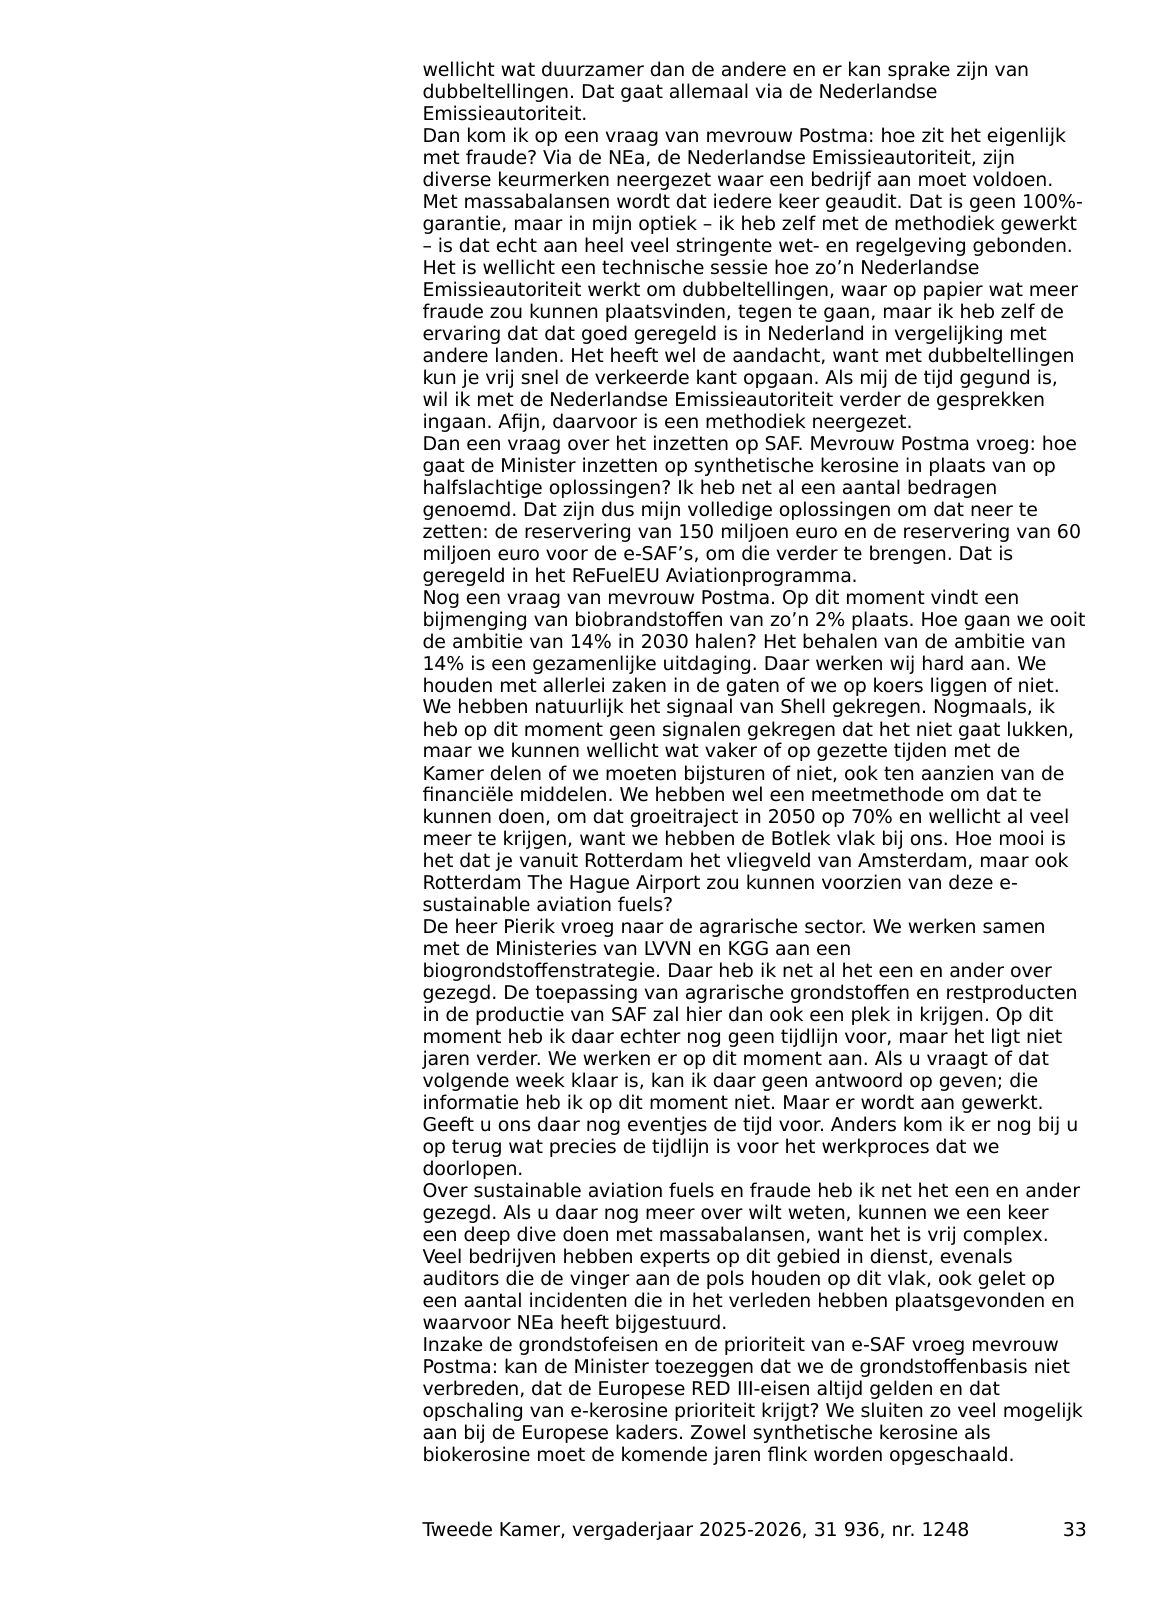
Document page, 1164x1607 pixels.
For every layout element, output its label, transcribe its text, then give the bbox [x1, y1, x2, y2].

text De heer Pierik vroeg naar de agrarische sector. We werken samen met de Ministeries van LVVN en KGG aan een biogrondstoffenstrategie. Daar heb ik net al het een en ander over gezegd. De toepassing van agrarische grondstoffen en restproducten in de productie van SAF zal hier dan ook een plek in krijgen. Op dit moment heb ik daar echter nog geen tijdlijn voor, maar het ligt niet jaren verder. We werken er op dit moment aan. Als u vraagt of dat volgende week klaar is, kan ik daar geen antwoord op geven; die informatie heb ik op dit moment niet. Maar er wordt aan gewerkt. Geeft u ons daar nog eventjes de tijd voor. Anders kom ik er nog bij u op terug wat precies de tijdlijn is voor het werkproces dat we doorlopen. [422, 916, 1087, 1180]
text Inzake de grondstofeisen en de prioriteit van e-SAF vroeg mevrouw Postma: kan de Minister toezeggen dat we de grondstoffenbasis niet verbreden, dat de Europese RED III-eisen altijd gelden en dat opschaling van e-kerosine prioriteit krijgt? We sluiten zo veel mogelijk aan bij de Europese kaders. Zowel synthetische kerosine als biokerosine moet de komende jaren flink worden opgeschaald. [422, 1334, 1087, 1466]
text Nog een vraag van mevrouw Postma. Op dit moment vindt een bijmenging van biobrandstoffen van zo’n 2% plaats. Hoe gaan we ooit de ambitie van 14% in 2030 halen? Het behalen van de ambitie van 14% is een gezamenlijke uitdaging. Daar werken wij hard aan. We houden met allerlei zaken in de gaten of we op koers liggen of niet. We hebben natuurlijk het signaal van Shell gekregen. Nogmaals, ik heb op dit moment geen signalen gekregen dat het niet gaat lukken, maar we kunnen wellicht wat vaker of op gezette tijden met de Kamer delen of we moeten bijsturen of niet, ook ten aanzien van de financiële middelen. We hebben wel een meetmethode om dat te kunnen doen, om dat groeitraject in 2050 op 70% en wellicht al veel meer te krijgen, want we hebben de Botlek vlak bij ons. Hoe mooi is het dat je vanuit Rotterdam het vliegveld van Amsterdam, maar ook Rotterdam The Hague Airport zou kunnen voorzien van deze e-sustainable aviation fuels? [422, 587, 1087, 916]
text Dan een vraag over het inzetten op SAF. Mevrouw Postma vroeg: hoe gaat de Minister inzetten op synthetische kerosine in plaats van op halfslachtige oplossingen? Ik heb net al een aantal bedragen genoemd. Dat zijn dus mijn volledige oplossingen om dat neer te zetten: de reservering van 150 miljoen euro en de reservering van 60 miljoen euro voor de e-SAF’s, om die verder te brengen. Dat is geregeld in het ReFuelEU Aviationprogramma. [422, 433, 1087, 587]
text Dan kom ik op een vraag van mevrouw Postma: hoe zit het eigenlijk met fraude? Via de NEa, de Nederlandse Emissieautoriteit, zijn diverse keurmerken neergezet waar een bedrijf aan moet voldoen. Met massabalansen wordt dat iedere keer geaudit. Dat is geen 100%-garantie, maar in mijn optiek – ik heb zelf met de methodiek gewerkt – is dat echt aan heel veel stringente wet- en regelgeving gebonden. Het is wellicht een technische sessie hoe zo’n Nederlandse Emissieautoriteit werkt om dubbeltellingen, waar op papier wat meer fraude zou kunnen plaatsvinden, tegen te gaan, maar ik heb zelf de ervaring dat dat goed geregeld is in Nederland in vergelijking met andere landen. Het heeft wel de aandacht, want met dubbeltellingen kun je vrij snel de verkeerde kant opgaan. Als mij de tijd gegund is, wil ik met de Nederlandse Emissieautoriteit verder de gesprekken ingaan. Afijn, daarvoor is een methodiek neergezet. [422, 125, 1087, 433]
text Over sustainable aviation fuels en fraude heb ik net het een en ander gezegd. Als u daar nog meer over wilt weten, kunnen we een keer een deep dive doen met massabalansen, want het is vrij complex. Veel bedrijven hebben experts op dit gebied in dienst, evenals auditors die de vinger aan de pols houden op dit vlak, ook gelet op een aantal incidenten die in het verleden hebben plaatsgevonden en waarvoor NEa heeft bijgestuurd. [422, 1180, 1087, 1334]
text wellicht wat duurzamer dan de andere en er kan sprake zijn van dubbeltellingen. Dat gaat allemaal via de Nederlandse Emissieautoriteit. [422, 59, 1087, 125]
